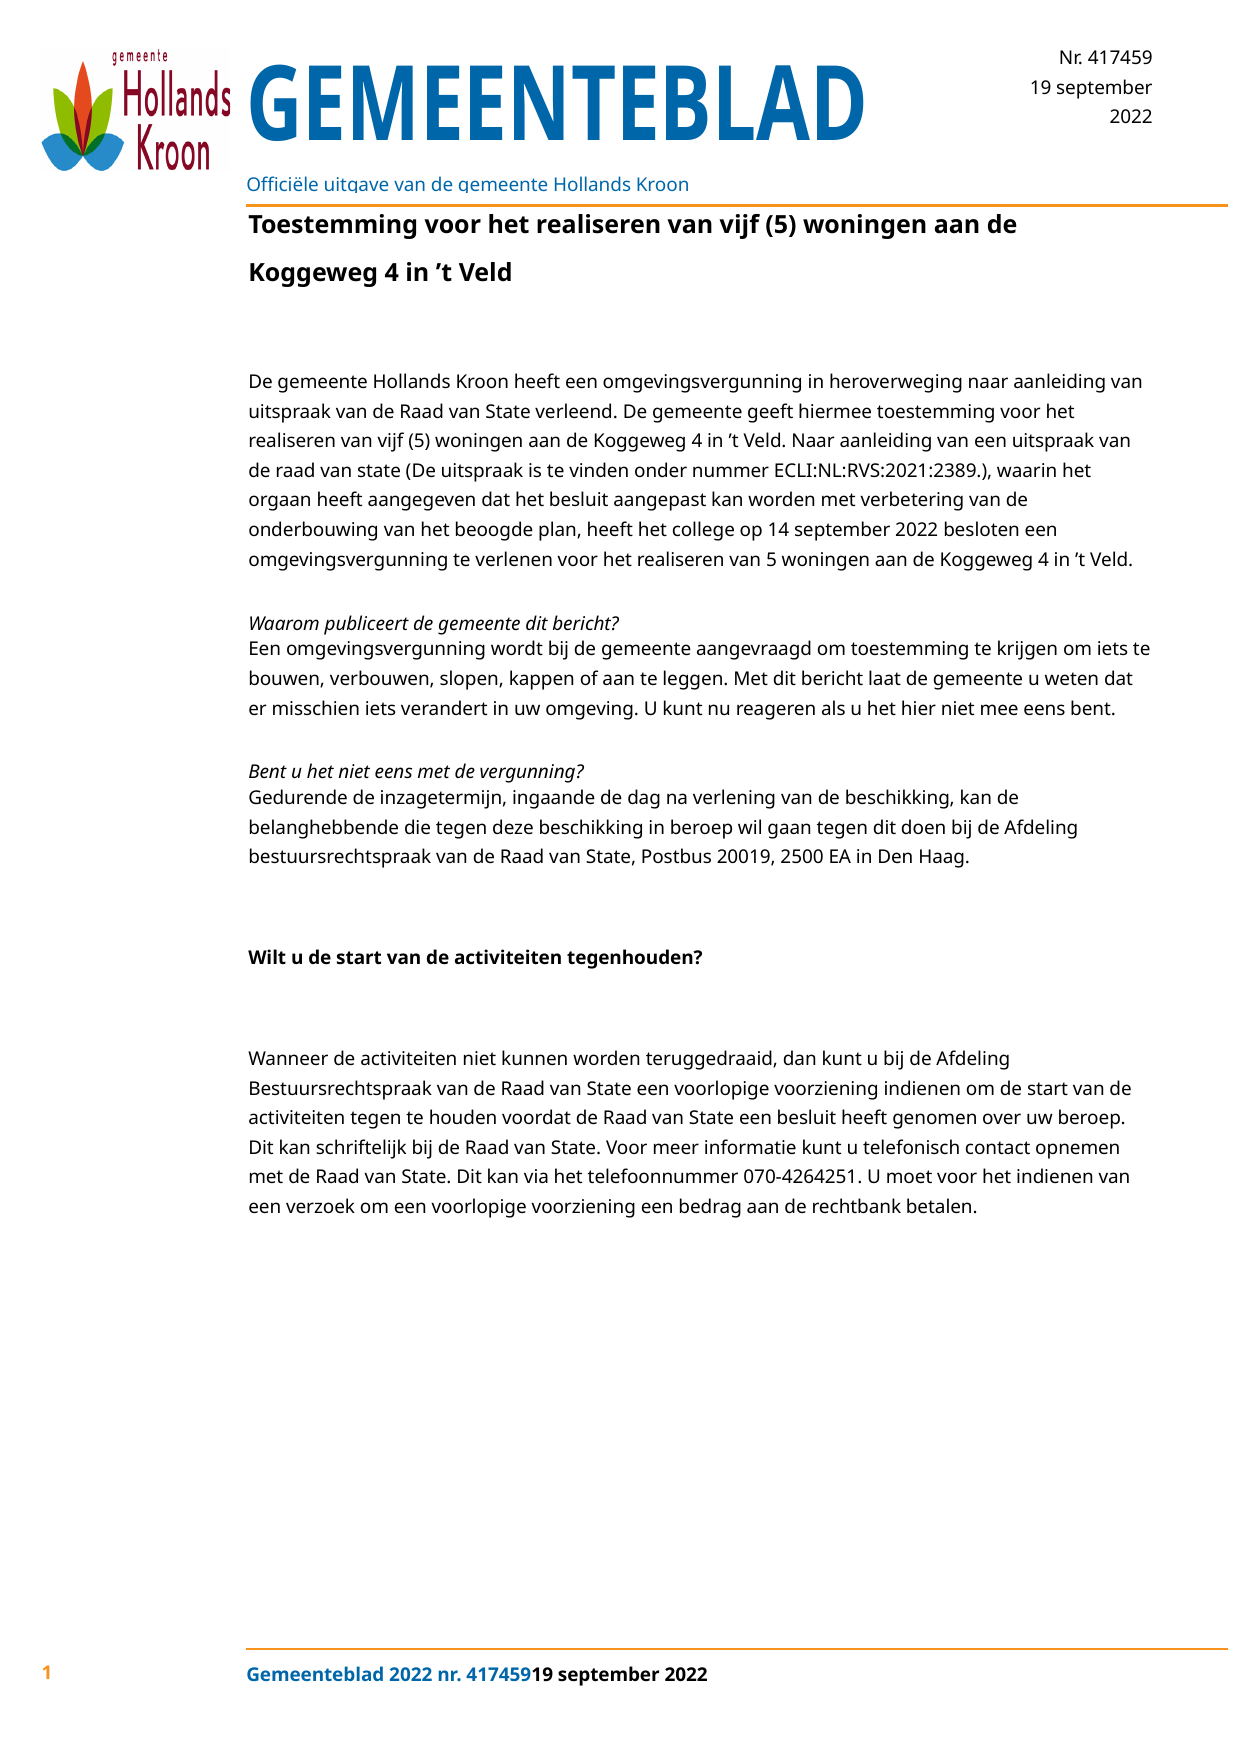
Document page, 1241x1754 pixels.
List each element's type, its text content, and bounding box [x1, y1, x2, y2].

text Waarom publiceert de gemeente dit bericht? [248, 610, 1152, 636]
text Wilt u de start van de activiteiten tegenhouden? [248, 944, 1152, 970]
text Gedurende de inzagetermijn, ingaande de dag na verlening van de beschikking, kan de belanghebbende die tegen deze beschikking in beroep wil gaan tegen dit doen bij de Afdeling bestuursrechtspraak van de Raad van State, Postbus 20019, 2500 EA in Den Haag. [248, 784, 1152, 869]
picture [41, 47, 231, 172]
text Wanneer de activiteiten niet kunnen worden teruggedraaid, dan kunt u bij de Afdeling Bestuursrechtspraak van de Raad van State een voorlopige voorziening indienen om de start van de activiteiten tegen te houden voordat de Raad van State een besluit heeft genomen over uw beroep. Dit kan schriftelijk bij de Raad van State. Voor meer informatie kunt u telefonisch contact opnemen met de Raad van State. Dit kan via het telefoonnummer 070-4264251. U moet voor het indienen van een verzoek om een voorlopige voorziening een bedrag aan de rechtbank betalen. [248, 1045, 1152, 1219]
text Bent u het niet eens met de vergunning? [248, 759, 1152, 784]
text De gemeente Hollands Kroon heeft een omgevingsvergunning in heroverweging naar aanleiding van uitspraak van de Raad van State verleend. De gemeente geeft hiermee toestemming voor het realiseren van vijf (5) woningen aan de Koggeweg 4 in ’t Veld. Naar aanleiding van een uitspraak van de raad van state (De uitspraak is te vinden onder nummer ECLI:NL:RVS:2021:2389.), waarin het orgaan heeft aangegeven dat het besluit aangepast kan worden met verbetering van de onderbouwing van het beoogde plan, heeft het college op 14 september 2022 besloten een omgevingsvergunning te verlenen voor het realiseren van 5 woningen aan de Koggeweg 4 in ’t Veld. [248, 368, 1152, 572]
text Een omgevingsvergunning wordt bij de gemeente aangevraagd om toestemming te krijgen om iets te bouwen, verbouwen, slopen, kappen of aan te leggen. Met dit bericht laat de gemeente u weten dat er misschien iets verandert in uw omgeving. U kunt nu reageren als u het hier niet mee eens bent. [248, 636, 1152, 720]
text Toestemming voor het realiseren van vijf (5) woningen aan de Koggeweg 4 in ’t Veld [248, 207, 1152, 288]
